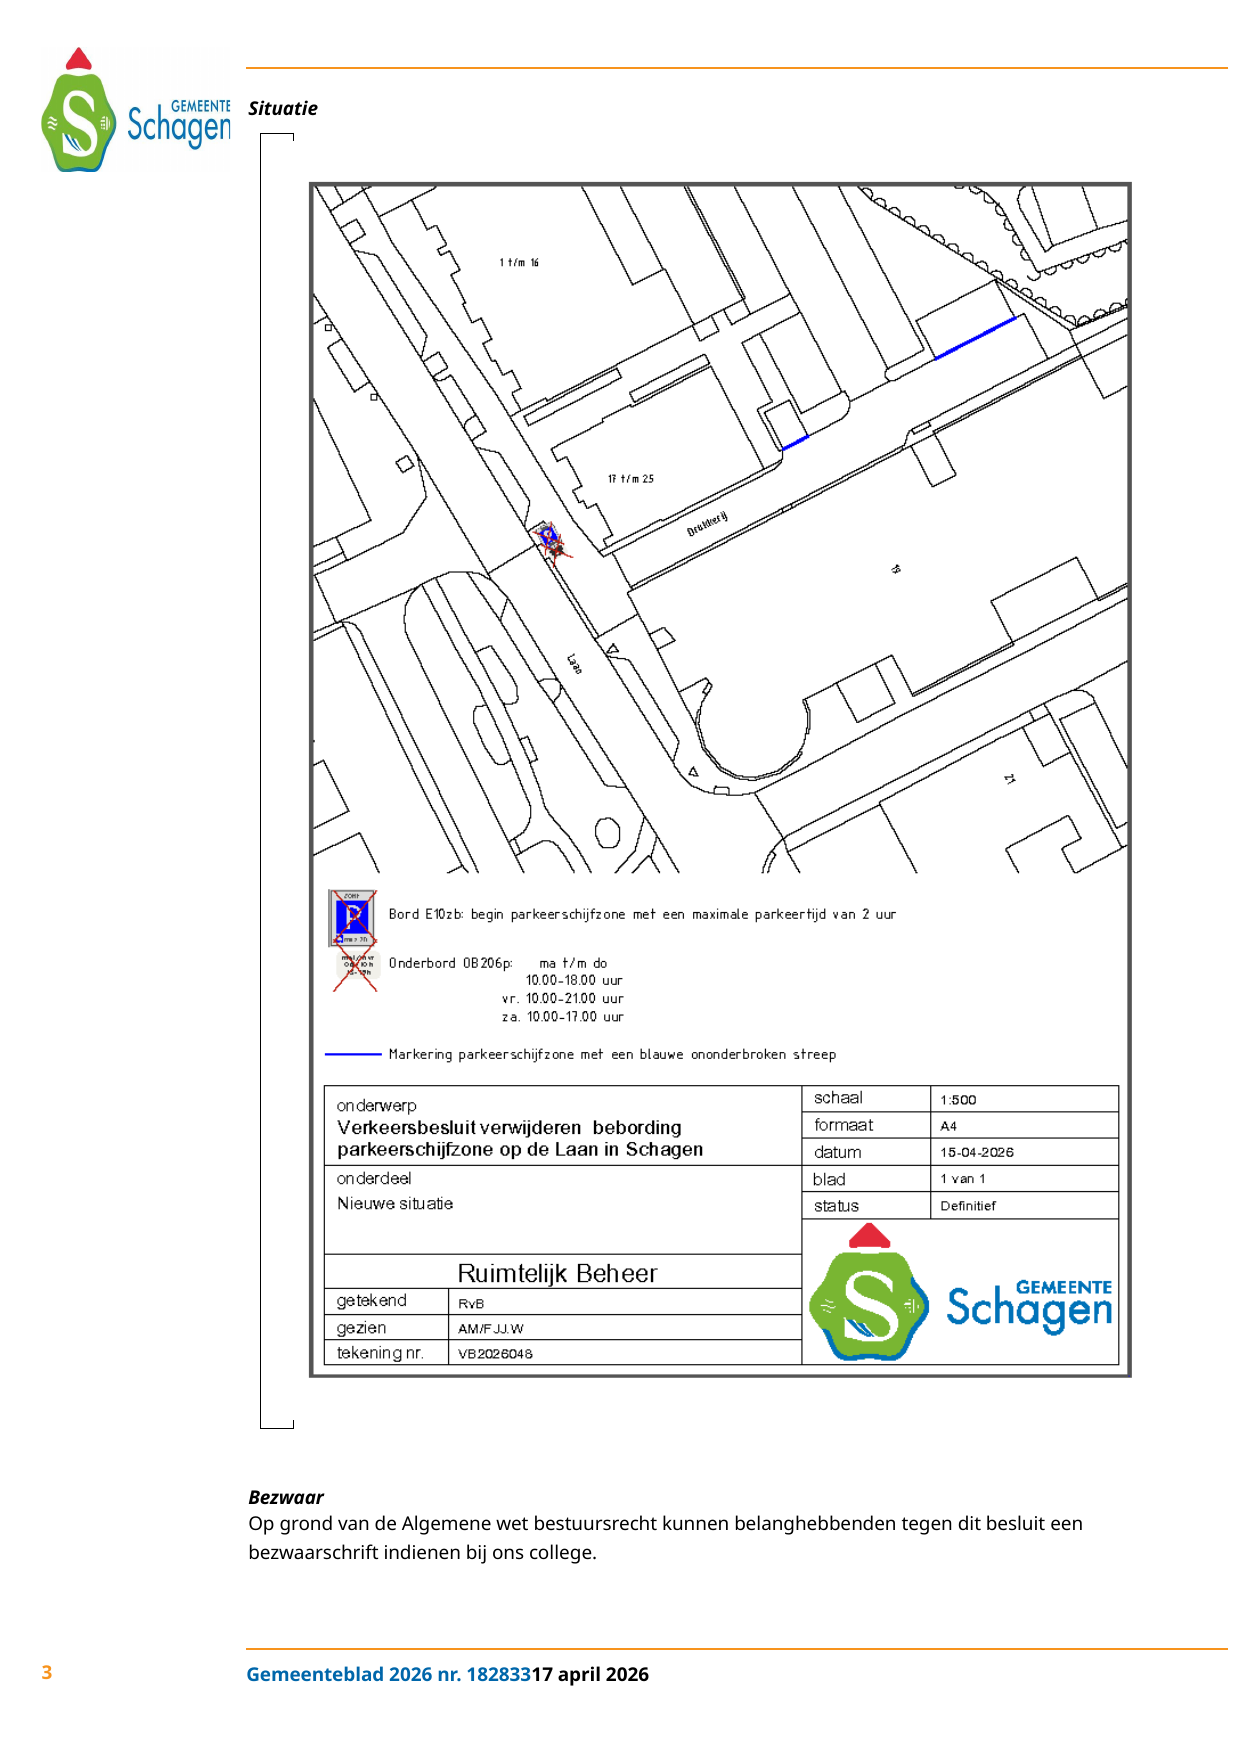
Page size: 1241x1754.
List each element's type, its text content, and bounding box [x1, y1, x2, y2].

text Bezwaar [248, 1484, 1152, 1510]
text Op grond van de Algemene wet bestuursrecht kunnen belanghebbenden tegen dit besluit een bezwaarschrift indienen bij ons college. [248, 1510, 1152, 1565]
picture [41, 47, 231, 172]
picture [268, 141, 1173, 1420]
text Situatie [248, 95, 1152, 121]
